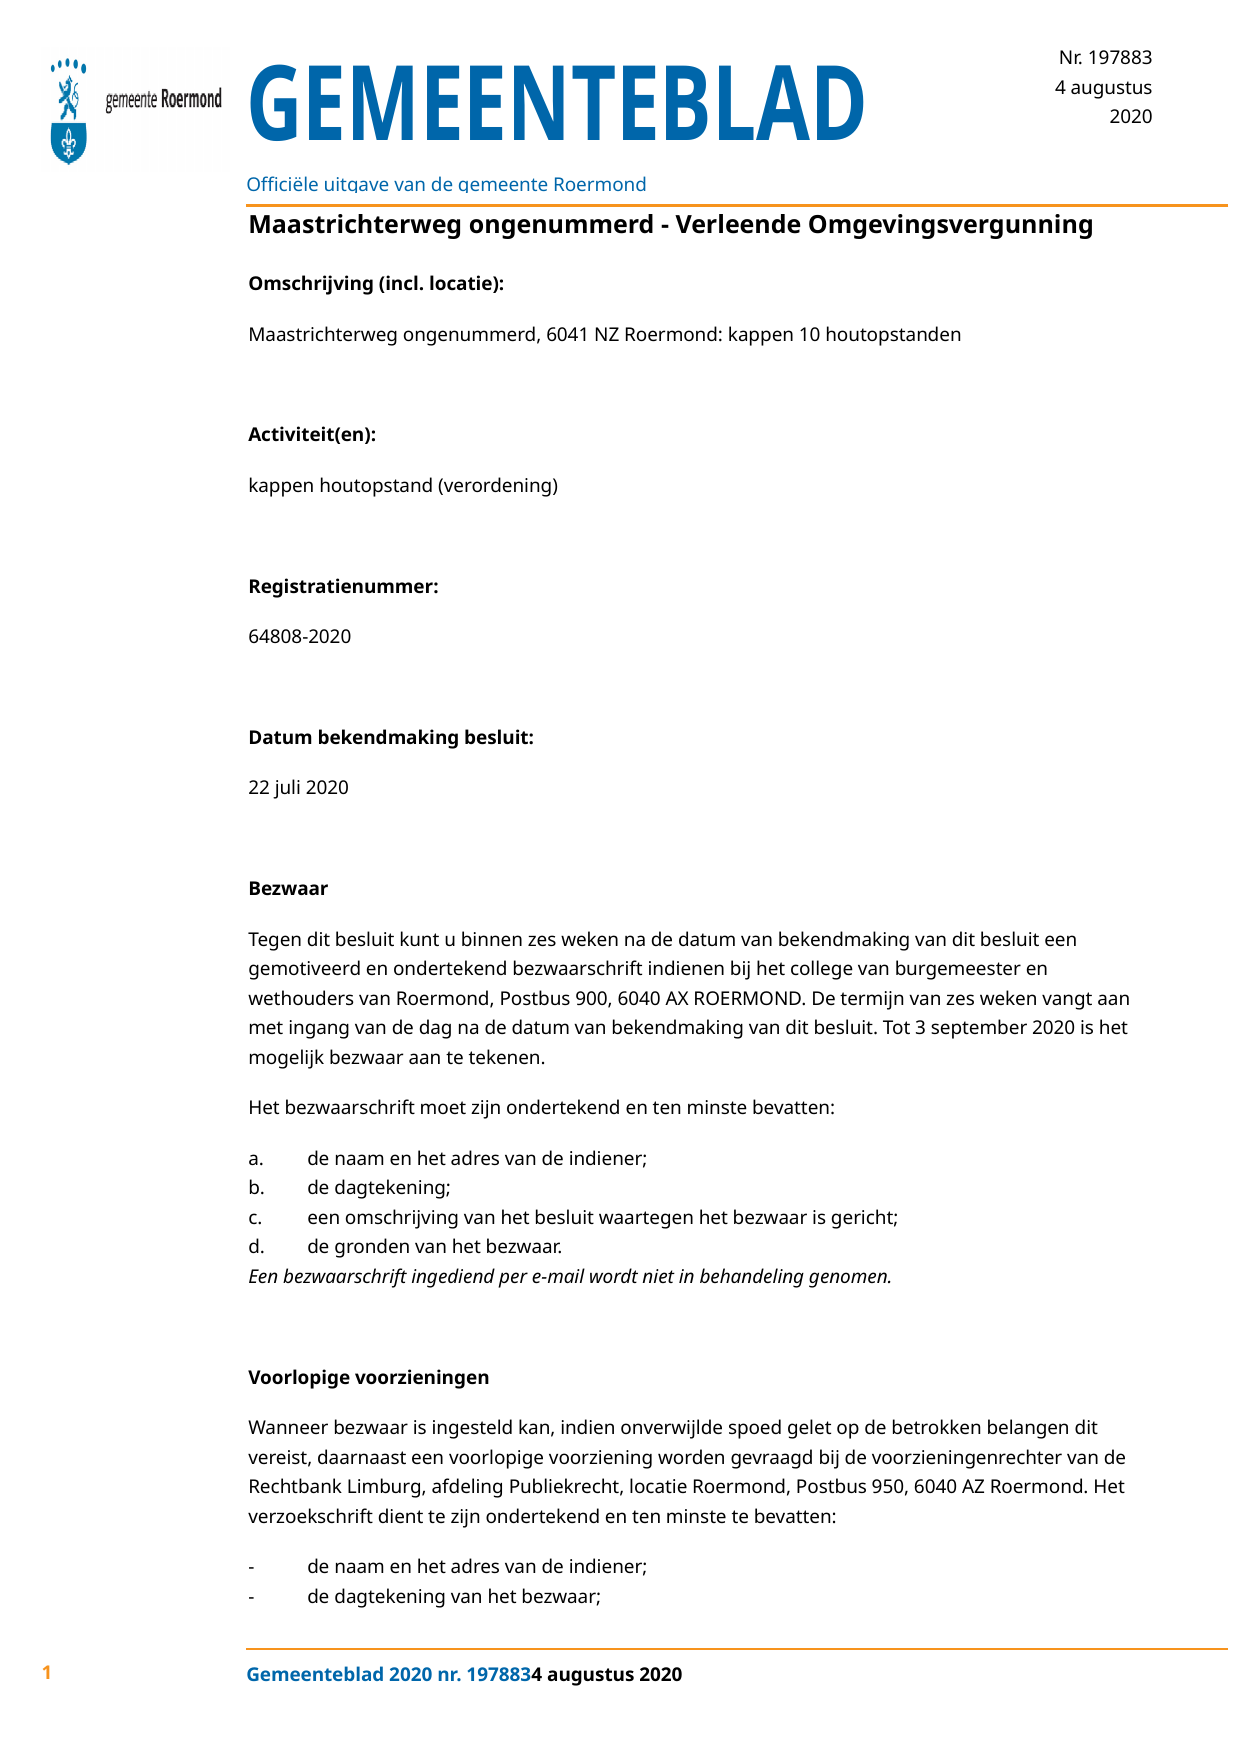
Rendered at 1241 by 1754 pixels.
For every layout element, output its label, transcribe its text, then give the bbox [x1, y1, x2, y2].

text Registratienummer: [248, 573, 1152, 598]
text Wanneer bezwaar is ingesteld kan, indien onverwijlde spoed gelet op de betrokken belangen dit vereist, daarnaast een voorlopige voorziening worden gevraagd bij de voorzieningenrechter van de Rechtbank Limburg, afdeling Publiekrecht, locatie Roermond, Postbus 950, 6040 AZ Roermond. Het verzoekschrift dient te zijn ondertekend en ten minste te bevatten: [248, 1414, 1152, 1529]
text kappen houtopstand (verordening) [248, 472, 1152, 498]
list een omschrijving van het besluit waartegen het bezwaar is gericht; [248, 1204, 1152, 1230]
text 22 juli 2020 [248, 774, 1152, 800]
text Het bezwaarschrift moet zijn ondertekend en ten minste bevatten: [248, 1094, 1152, 1120]
picture [41, 47, 231, 172]
text Omschrijving (incl. locatie): [248, 270, 1152, 296]
text Datum bekendmaking besluit: [248, 724, 1152, 750]
list de naam en het adres van de indiener; [248, 1145, 1152, 1171]
text Maastrichterweg ongenummerd, 6041 NZ Roermond: kappen 10 houtopstanden [248, 321, 1152, 346]
list de naam en het adres van de indiener; [248, 1554, 1152, 1579]
text 64808-2020 [248, 623, 1152, 649]
text Voorlopige voorzieningen [248, 1364, 1152, 1390]
list de dagtekening; [248, 1174, 1152, 1200]
text Een bezwaarschrift ingediend per e-mail wordt niet in behandeling genomen. [248, 1263, 1152, 1289]
list de gronden van het bezwaar. [248, 1234, 1152, 1259]
text Maastrichterweg ongenummerd - Verleende Omgevingsvergunning [248, 207, 1152, 241]
text Bezwaar [248, 875, 1152, 901]
text Activiteit(en): [248, 422, 1152, 447]
text Tegen dit besluit kunt u binnen zes weken na de datum van bekendmaking van dit besluit een gemotiveerd en ondertekend bezwaarschrift indienen bij het college van burgemeester en wethouders van Roermond, Postbus 900, 6040 AX ROERMOND. De termijn van zes weken vangt aan met ingang van de dag na de datum van bekendmaking van dit besluit. Tot 3 september 2020 is het mogelijk bezwaar aan te tekenen. [248, 926, 1152, 1070]
list de dagtekening van het bezwaar; [248, 1583, 1152, 1609]
